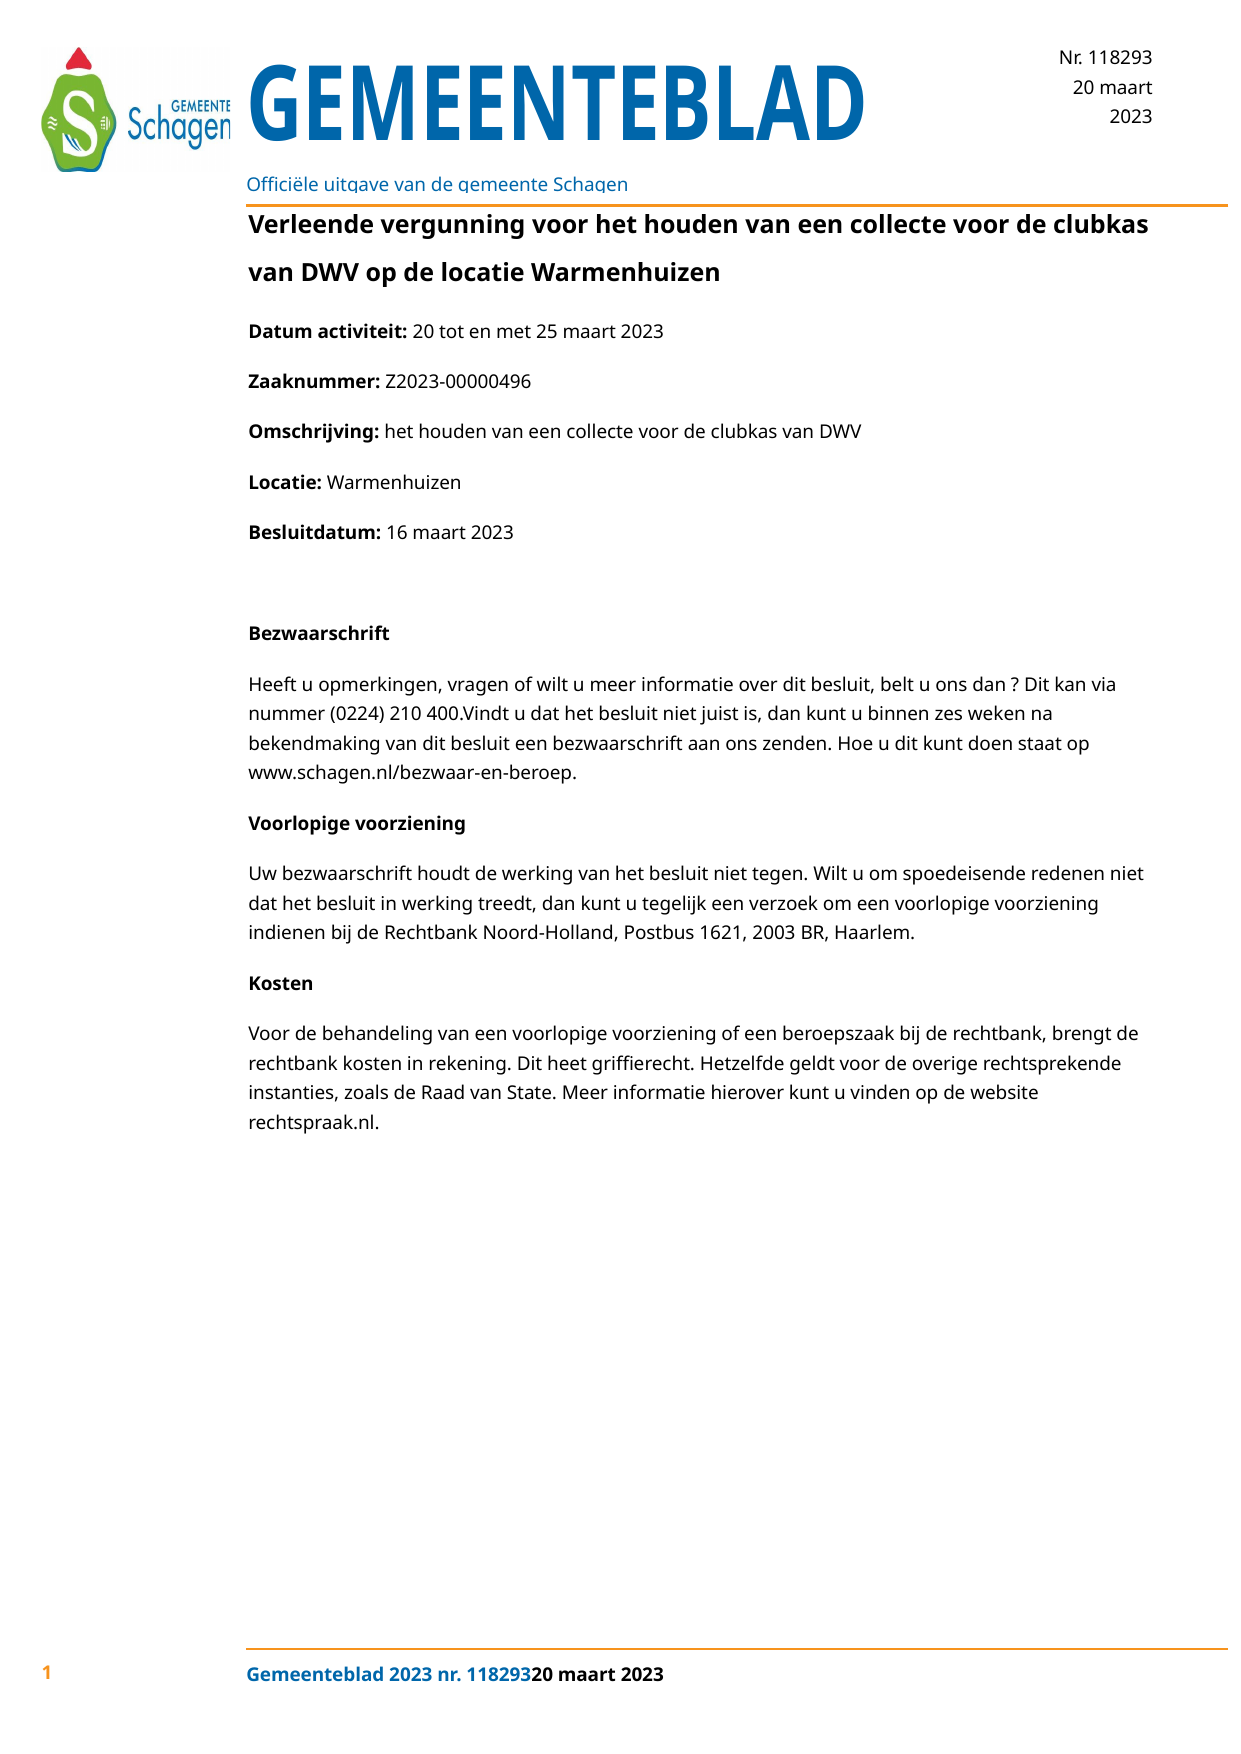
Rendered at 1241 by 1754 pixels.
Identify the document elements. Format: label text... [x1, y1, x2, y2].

text Bezwaarschrift [248, 620, 1152, 646]
text Verleende vergunning voor het houden van een collecte voor de clubkas van DWV op de locatie Warmenhuizen [248, 207, 1152, 288]
text Voor de behandeling van een voorlopige voorziening of een beroepszaak bij de rechtbank, brengt de rechtbank kosten in rekening. Dit heet griffierecht. Hetzelfde geldt voor de overige rechtsprekende instanties, zoals de Raad van State. Meer informatie hierover kunt u vinden op de website rechtspraak.nl. [248, 1020, 1152, 1135]
picture [41, 47, 231, 172]
text Uw bezwaarschrift houdt de werking van het besluit niet tegen. Wilt u om spoedeisende redenen niet dat het besluit in werking treedt, dan kunt u tegelijk een verzoek om een voorlopige voorziening indienen bij de Rechtbank Noord-Holland, Postbus 1621, 2003 BR, Haarlem. [248, 860, 1152, 945]
text Locatie: Warmenhuizen [248, 469, 1152, 495]
text Kosten [248, 970, 1152, 996]
text Datum activiteit: 20 tot en met 25 maart 2023 [248, 318, 1152, 344]
text Voorlopige voorziening [248, 810, 1152, 836]
text Zaaknummer: Z2023-00000496 [248, 368, 1152, 394]
text Besluitdatum: 16 maart 2023 [248, 519, 1152, 545]
text Heeft u opmerkingen, vragen of wilt u meer informatie over dit besluit, belt u ons dan ? Dit kan via nummer (0224) 210 400.Vindt u dat het besluit niet juist is, dan kunt u binnen zes weken na bekendmaking van dit besluit een bezwaarschrift aan ons zenden. Hoe u dit kunt doen staat op www.schagen.nl/bezwaar-en-beroep. [248, 671, 1152, 785]
text Omschrijving: het houden van een collecte voor de clubkas van DWV [248, 419, 1152, 444]
